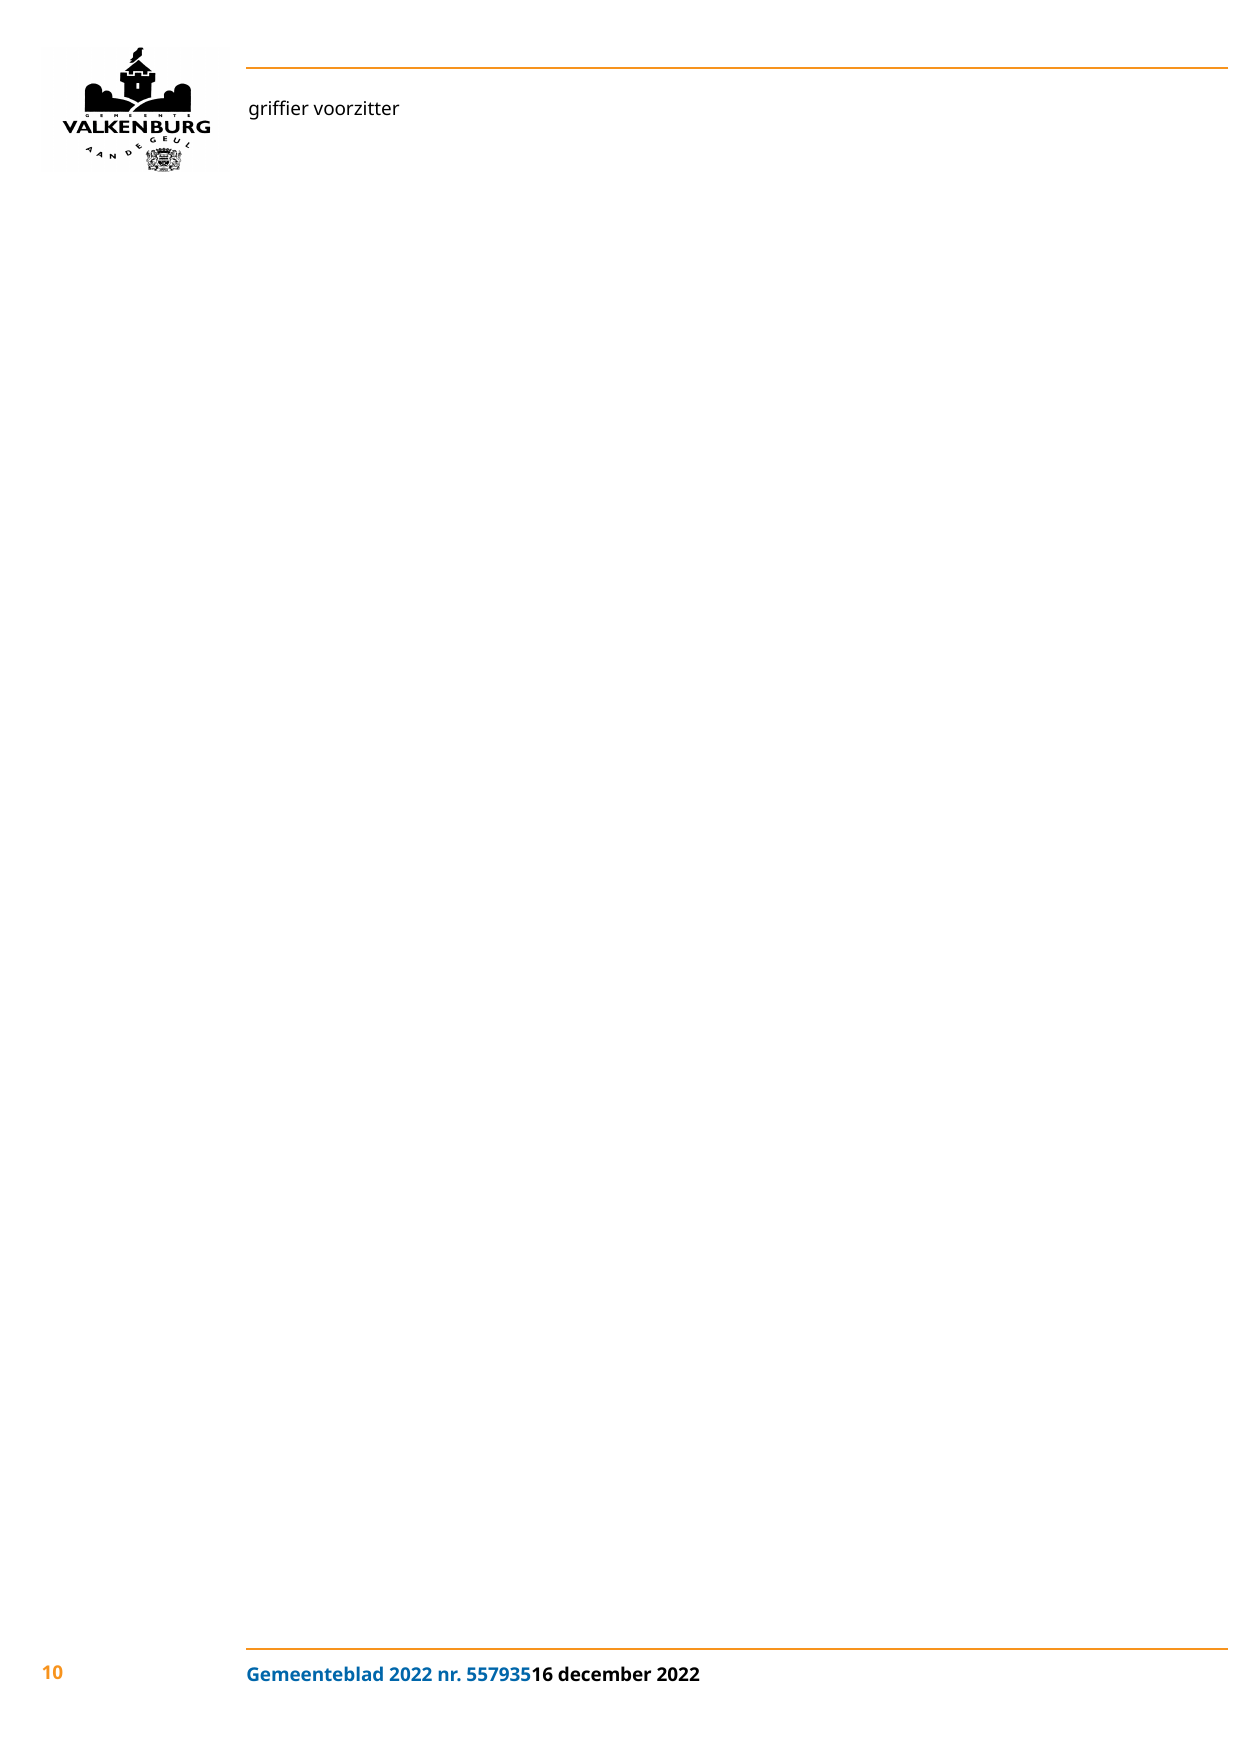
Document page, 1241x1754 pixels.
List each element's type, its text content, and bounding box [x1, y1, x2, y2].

text griffier voorzitter [248, 95, 1152, 121]
picture [41, 47, 231, 172]
